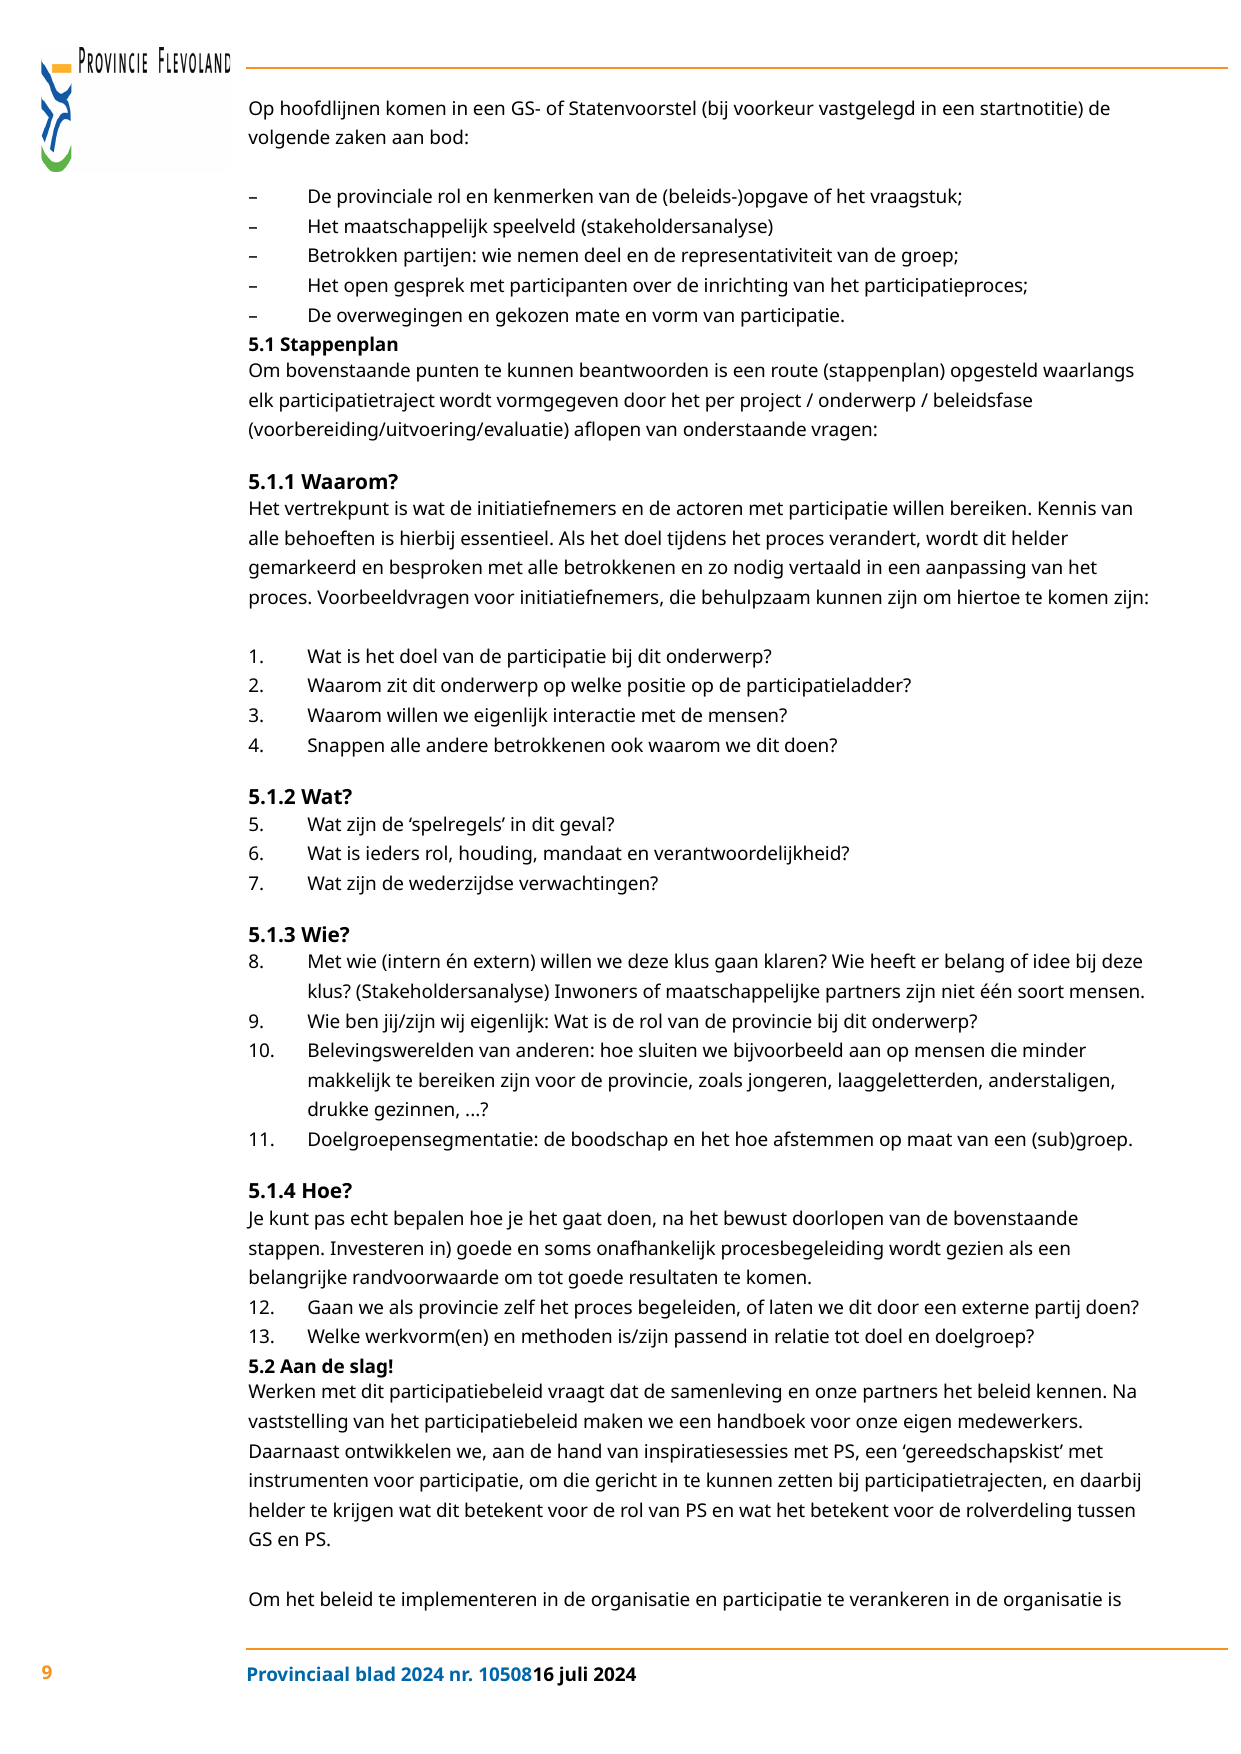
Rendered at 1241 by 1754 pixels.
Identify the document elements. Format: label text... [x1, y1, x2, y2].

list Het open gesprek met participanten over de inrichting van het participatieproces; [248, 272, 1152, 298]
list Snappen alle andere betrokkenen ook waarom we dit doen? [248, 732, 1152, 758]
list Met wie (intern én extern) willen we deze klus gaan klaren? Wie heeft er belang of idee bij deze klus? (Stakeholdersanalyse) Inwoners of maatschappelijke partners zijn niet één soort mensen. [248, 949, 1152, 1004]
text 5.1.3 Wie? [248, 920, 1152, 949]
list Belevingswerelden van anderen: hoe sluiten we bijvoorbeeld aan op mensen die minder makkelijk te bereiken zijn voor de provincie, zoals jongeren, laaggeletterden, anderstaligen, drukke gezinnen, ...? [248, 1037, 1152, 1122]
list Het maatschappelijk speelveld (stakeholdersanalyse) [248, 213, 1152, 239]
list De overwegingen en gekozen mate en vorm van participatie. [248, 302, 1152, 328]
text 5.2 Aan de slag! [248, 1353, 1152, 1379]
list Wat is ieders rol, houding, mandaat en verantwoordelijkheid? [248, 840, 1152, 866]
list Betrokken partijen: wie nemen deel en de representativiteit van de groep; [248, 243, 1152, 268]
text Je kunt pas echt bepalen hoe je het gaat doen, na het bewust doorlopen van de bovenstaande stappen. Investeren in) goede en soms onafhankelijk procesbegeleiding wordt gezien als een belangrijke randvoorwaarde om tot goede resultaten te komen. [248, 1205, 1152, 1290]
list Wat is het doel van de participatie bij dit onderwerp? [248, 643, 1152, 669]
text 5.1 Stappenplan [248, 331, 1152, 357]
list Doelgroepensegmentatie: de boodschap en het hoe afstemmen op maat van een (sub)groep. [248, 1126, 1152, 1152]
list Welke werkvorm(en) en methoden is/zijn passend in relatie tot doel en doelgroep? [248, 1323, 1152, 1349]
list Waarom zit dit onderwerp op welke positie op de participatieladder? [248, 673, 1152, 698]
list Wat zijn de ‘spelregels’ in dit geval? [248, 811, 1152, 836]
text Werken met dit participatiebeleid vraagt dat de samenleving en onze partners het beleid kennen. Na vaststelling van het participatiebeleid maken we een handboek voor onze eigen medewerkers. Daarnaast ontwikkelen we, aan de hand van inspiratiesessies met PS, een ‘gereedschapskist’ met instrumenten voor participatie, om die gericht in te kunnen zetten bij participatietrajecten, en daarbij helder te krijgen wat dit betekent voor de rol van PS en wat het betekent voor de rolverdeling tussen GS en PS. [248, 1379, 1152, 1552]
list Waarom willen we eigenlijk interactie met de mensen? [248, 702, 1152, 728]
text 5.1.1 Waarom? [248, 467, 1152, 495]
picture [41, 47, 231, 172]
text Om bovenstaande punten te kunnen beantwoorden is een route (stappenplan) opgesteld waarlangs elk participatietraject wordt vormgegeven door het per project / onderwerp / beleidsfase (voorbereiding/uitvoering/evaluatie) aflopen van onderstaande vragen: [248, 357, 1152, 442]
list Gaan we als provincie zelf het proces begeleiden, of laten we dit door een externe partij doen? [248, 1294, 1152, 1319]
text 5.1.4 Hoe? [248, 1177, 1152, 1205]
list Wat zijn de wederzijdse verwachtingen? [248, 870, 1152, 896]
text Om het beleid te implementeren in de organisatie en participatie te verankeren in de organisatie is [248, 1586, 1152, 1612]
text 5.1.2 Wat? [248, 782, 1152, 811]
list Wie ben jij/zijn wij eigenlijk: Wat is de rol van de provincie bij dit onderwerp? [248, 1008, 1152, 1034]
text Het vertrekpunt is wat de initiatiefnemers en de actoren met participatie willen bereiken. Kennis van alle behoeften is hierbij essentieel. Als het doel tijdens het proces verandert, wordt dit helder gemarkeerd en besproken met alle betrokkenen en zo nodig vertaald in een aanpassing van het proces. Voorbeeldvragen voor initiatiefnemers, die behulpzaam kunnen zijn om hiertoe te komen zijn: [248, 495, 1152, 610]
text Op hoofdlijnen komen in een GS- of Statenvoorstel (bij voorkeur vastgelegd in een startnotitie) de volgende zaken aan bod: [248, 95, 1152, 150]
list De provinciale rol en kenmerken van de (beleids-)opgave of het vraagstuk; [248, 183, 1152, 209]
